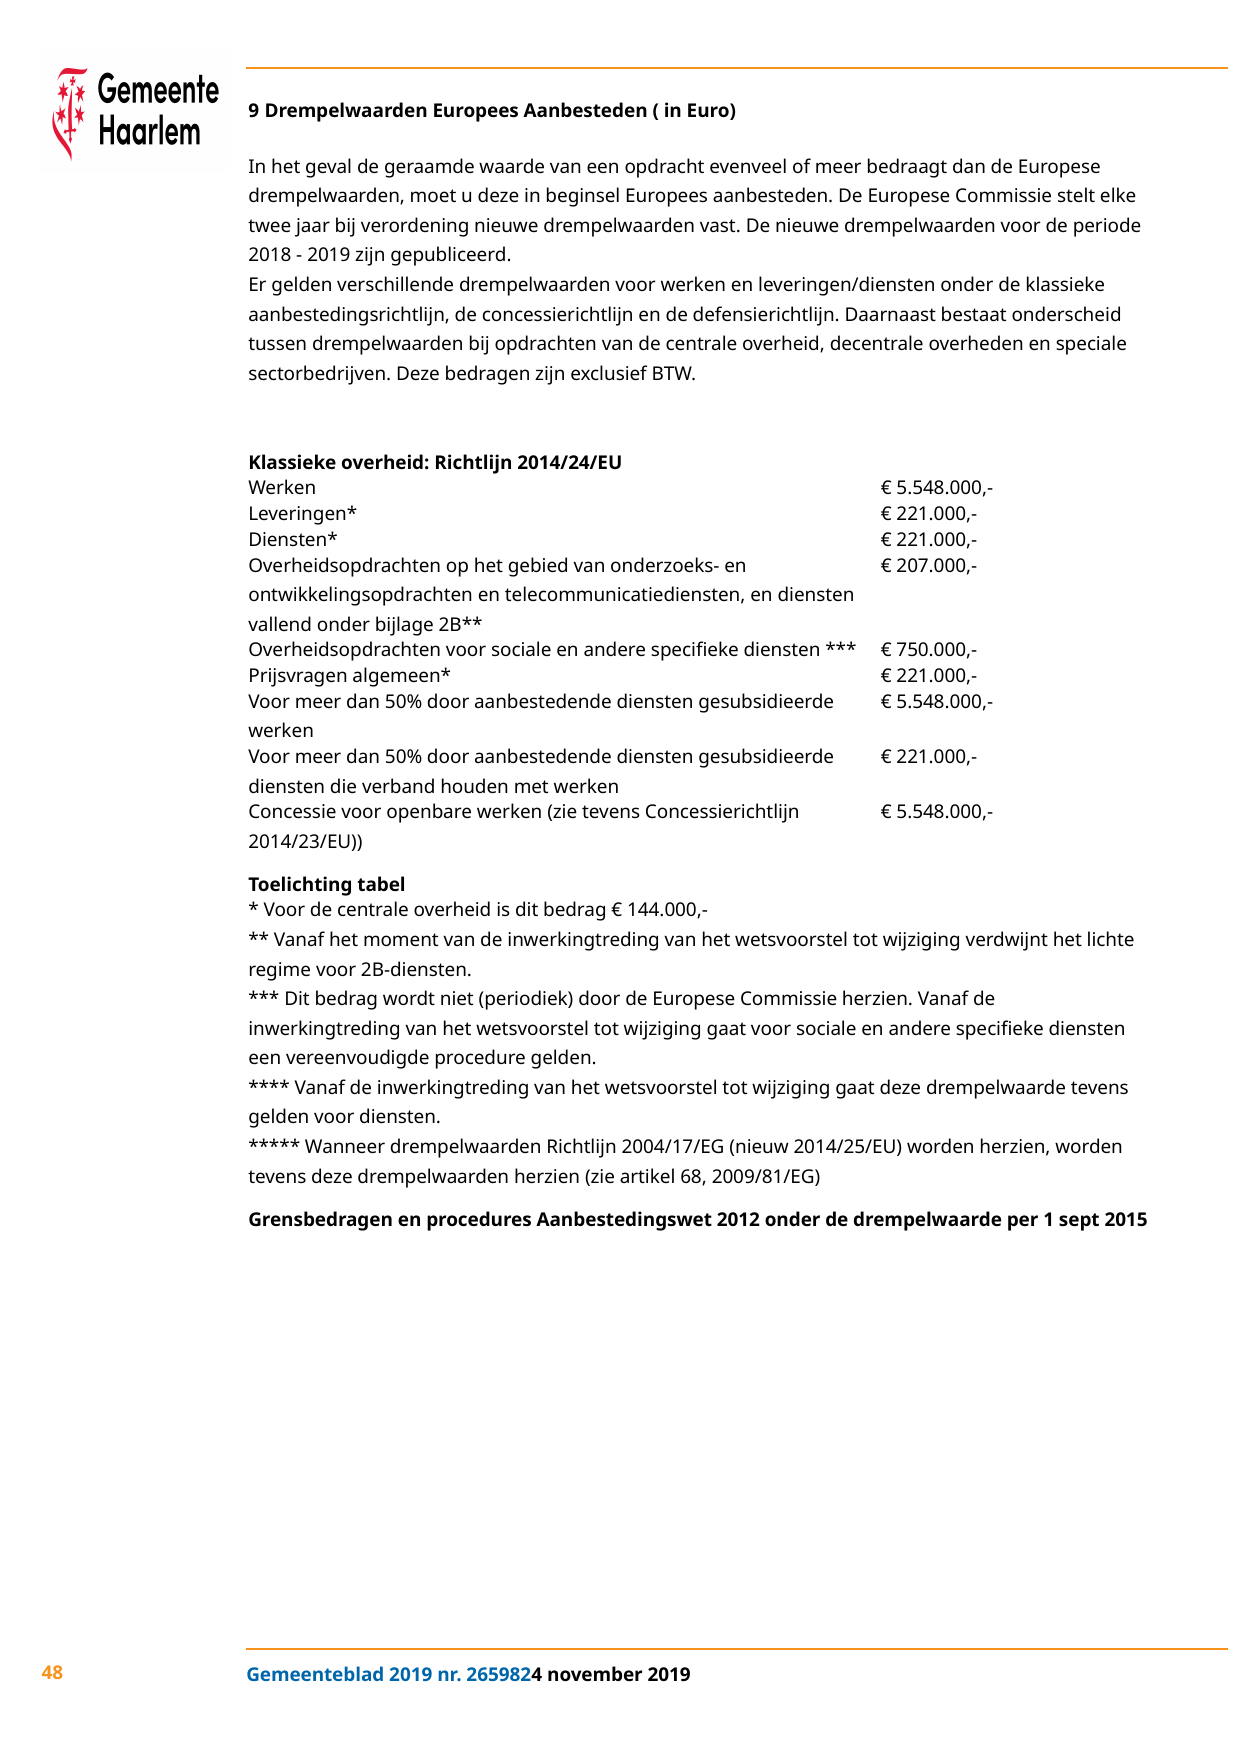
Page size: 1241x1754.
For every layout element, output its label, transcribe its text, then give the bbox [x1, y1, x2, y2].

table_cell € 221.000,- [881, 500, 1152, 526]
table_cell € 5.548.000,- [881, 475, 1152, 500]
table_cell € 207.000,- [881, 552, 1152, 637]
table_cell € 5.548.000,- [881, 799, 1152, 854]
table_cell Diensten* [248, 526, 881, 552]
text 9 Drempelwaarden Europees Aanbesteden ( in Euro) [248, 95, 1152, 123]
table_cell Voor meer dan 50% door aanbestedende diensten gesubsidieerde diensten die verband houden met werken [248, 744, 881, 799]
text Toelichting tabel [248, 871, 1152, 897]
table_header [881, 419, 1152, 474]
table_cell Werken [248, 475, 881, 500]
table_cell Overheidsopdrachten voor sociale en andere specifieke diensten *** [248, 637, 881, 662]
table_cell Concessie voor openbare werken (zie tevens Concessierichtlijn 2014/23/EU)) [248, 799, 881, 854]
text ***** Wanneer drempelwaarden Richtlijn 2004/17/EG (nieuw 2014/25/EU) worden herzien, worden tevens deze drempelwaarden herzien (zie artikel 68, 2009/81/EG) [248, 1133, 1152, 1188]
table_cell € 221.000,- [881, 663, 1152, 688]
table_cell Voor meer dan 50% door aanbestedende diensten gesubsidieerde werken [248, 688, 881, 743]
table_cell Prijsvragen algemeen* [248, 663, 881, 688]
table_cell € 221.000,- [881, 744, 1152, 799]
text Grensbedragen en procedures Aanbestedingswet 2012 onder de drempelwaarde per 1 sept 2015 [248, 1206, 1152, 1232]
text ** Vanaf het moment van de inwerkingtreding van het wetsvoorstel tot wijziging verdwijnt het lichte regime voor 2B-diensten. [248, 926, 1152, 981]
text * Voor de centrale overheid is dit bedrag € 144.000,- [248, 897, 1152, 922]
text *** Dit bedrag wordt niet (periodiek) door de Europese Commissie herzien. Vanaf de inwerkingtreding van het wetsvoorstel tot wijziging gaat voor sociale en andere specifieke diensten een vereenvoudigde procedure gelden. [248, 985, 1152, 1070]
picture [41, 47, 231, 172]
table_cell Leveringen* [248, 500, 881, 526]
table_cell Overheidsopdrachten op het gebied van onderzoeks- en ontwikkelingsopdrachten en telecommunicatiediensten, en diensten vallend onder bijlage 2B** [248, 552, 881, 637]
table_header Klassieke overheid: Richtlijn 2014/24/EU [248, 419, 881, 474]
table_cell € 750.000,- [881, 637, 1152, 662]
text Er gelden verschillende drempelwaarden voor werken en leveringen/diensten onder de klassieke aanbestedingsrichtlijn, de concessierichtlijn en de defensierichtlijn. Daarnaast bestaat onderscheid tussen drempelwaarden bij opdrachten van de centrale overheid, decentrale overheden en speciale sectorbedrijven. Deze bedragen zijn exclusief BTW. [248, 271, 1152, 386]
text In het geval de geraamde waarde van een opdracht evenveel of meer bedraagt dan de Europese drempelwaarden, moet u deze in beginsel Europees aanbesteden. De Europese Commissie stelt elke twee jaar bij verordening nieuwe drempelwaarden vast. De nieuwe drempelwaarden voor de periode 2018 - 2019 zijn gepubliceerd. [248, 153, 1152, 267]
table_cell € 5.548.000,- [881, 688, 1152, 743]
text **** Vanaf de inwerkingtreding van het wetsvoorstel tot wijziging gaat deze drempelwaarde tevens gelden voor diensten. [248, 1074, 1152, 1129]
table_cell € 221.000,- [881, 526, 1152, 552]
